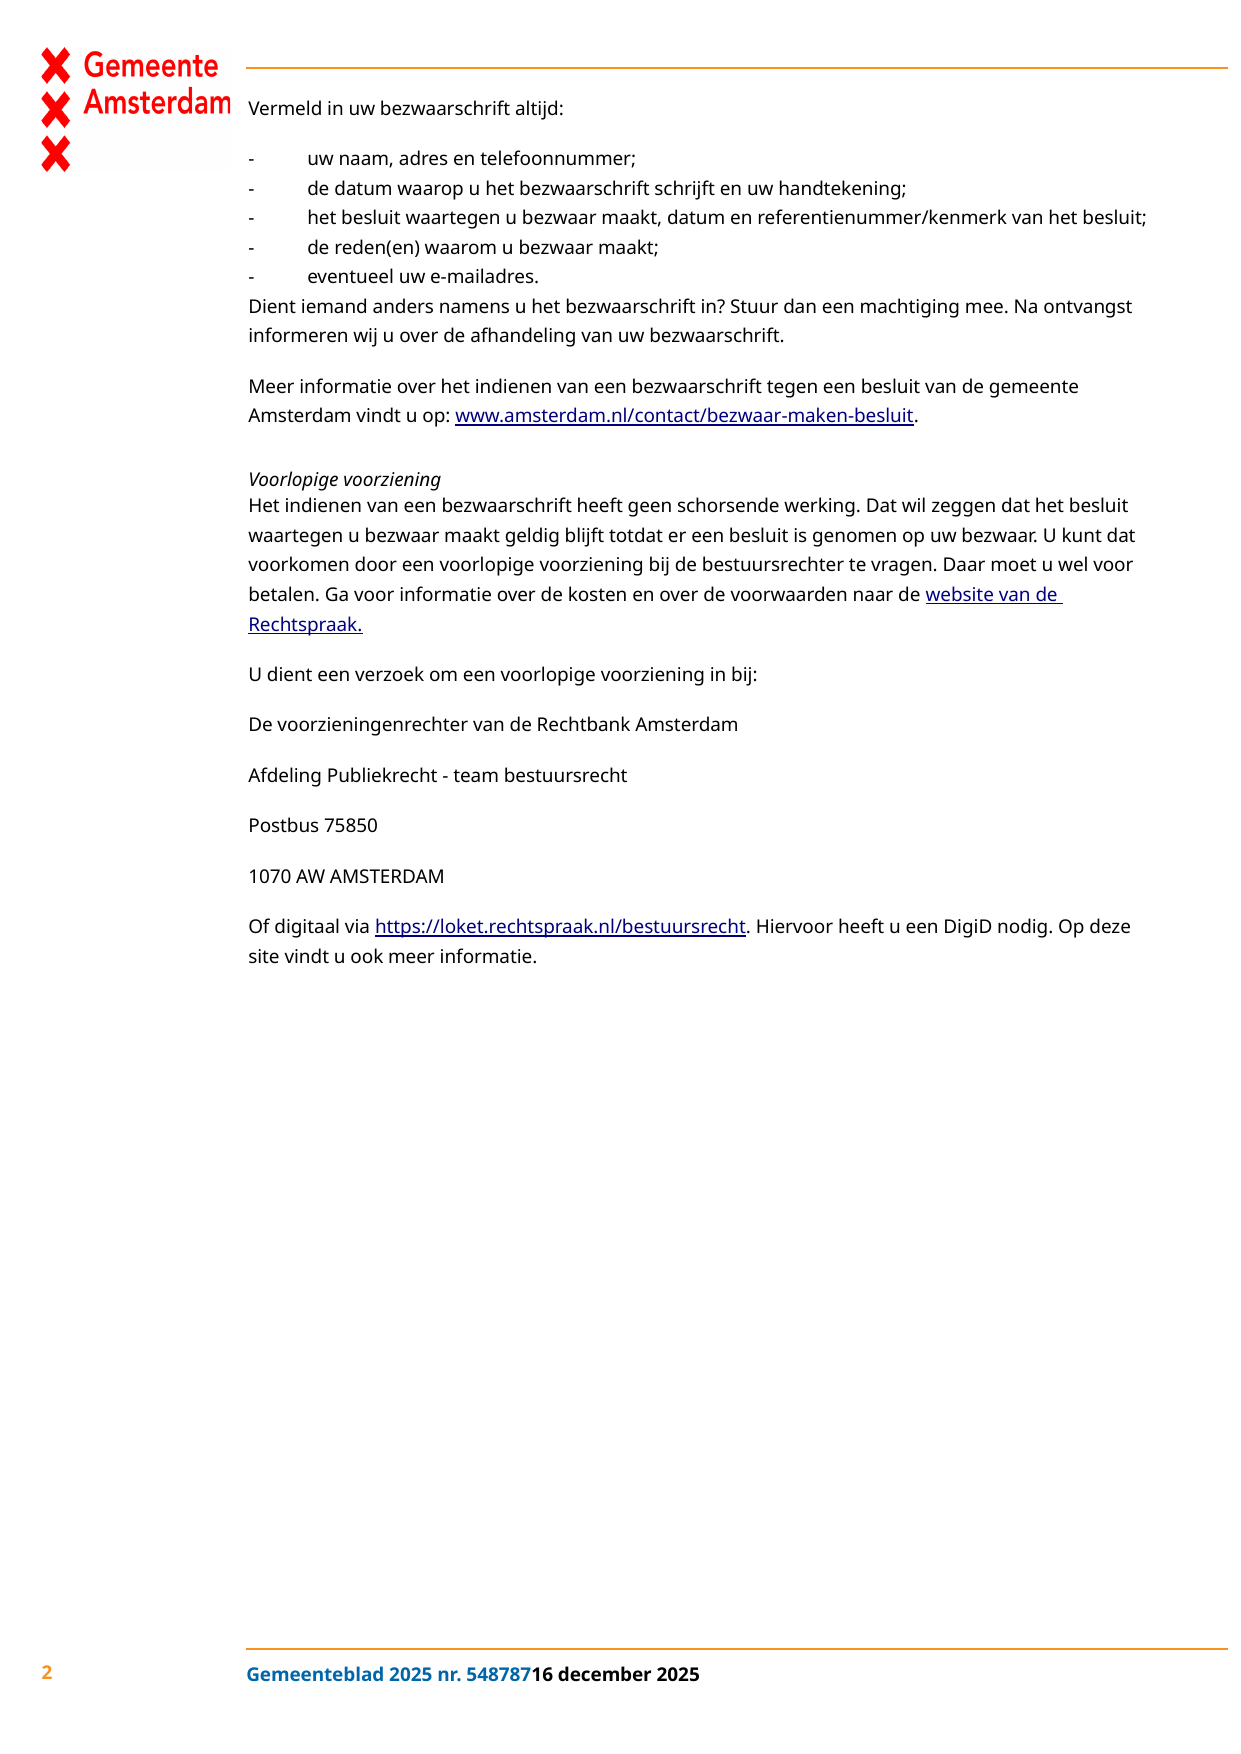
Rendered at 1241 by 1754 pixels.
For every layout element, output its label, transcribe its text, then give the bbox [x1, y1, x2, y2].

text Dient iemand anders namens u het bezwaarschrift in? Stuur dan een machtiging mee. Na ontvangst informeren wij u over de afhandeling van uw bezwaarschrift. [248, 293, 1152, 348]
text 1070 AW AMSTERDAM [248, 863, 1152, 888]
text Vermeld in uw bezwaarschrift altijd: [248, 95, 1152, 121]
list het besluit waartegen u bezwaar maakt, datum en referentienummer/kenmerk van het besluit; [248, 204, 1152, 230]
text Voorlopige voorziening [248, 467, 1152, 492]
list de datum waarop u het bezwaarschrift schrijft en uw handtekening; [248, 175, 1152, 201]
text Meer informatie over het indienen van een bezwaarschrift tegen een besluit van de gemeente Amsterdam vindt u op: www.amsterdam.nl/contact/bezwaar-maken-besluit. [248, 373, 1152, 428]
text Afdeling Publiekrecht - team bestuursrecht [248, 762, 1152, 788]
text De voorzieningenrechter van de Rechtbank Amsterdam [248, 712, 1152, 737]
list uw naam, adres en telefoonnummer; [248, 145, 1152, 171]
list de reden(en) waarom u bezwaar maakt; [248, 234, 1152, 260]
list eventueel uw e-mailadres. [248, 263, 1152, 289]
picture [41, 47, 231, 172]
text U dient een verzoek om een voorlopige voorziening in bij: [248, 661, 1152, 687]
text Postbus 75850 [248, 812, 1152, 838]
text Of digitaal via https://loket.rechtspraak.nl/bestuursrecht. Hiervoor heeft u een DigiD nodig. Op deze site vindt u ook meer informatie. [248, 913, 1152, 968]
text Het indienen van een bezwaarschrift heeft geen schorsende werking. Dat wil zeggen dat het besluit waartegen u bezwaar maakt geldig blijft totdat er een besluit is genomen op uw bezwaar. U kunt dat voorkomen door een voorlopige voorziening bij de bestuursrechter te vragen. Daar moet u wel voor betalen. Ga voor informatie over de kosten en over de voorwaarden naar de website van de Rechtspraak. [248, 492, 1152, 636]
